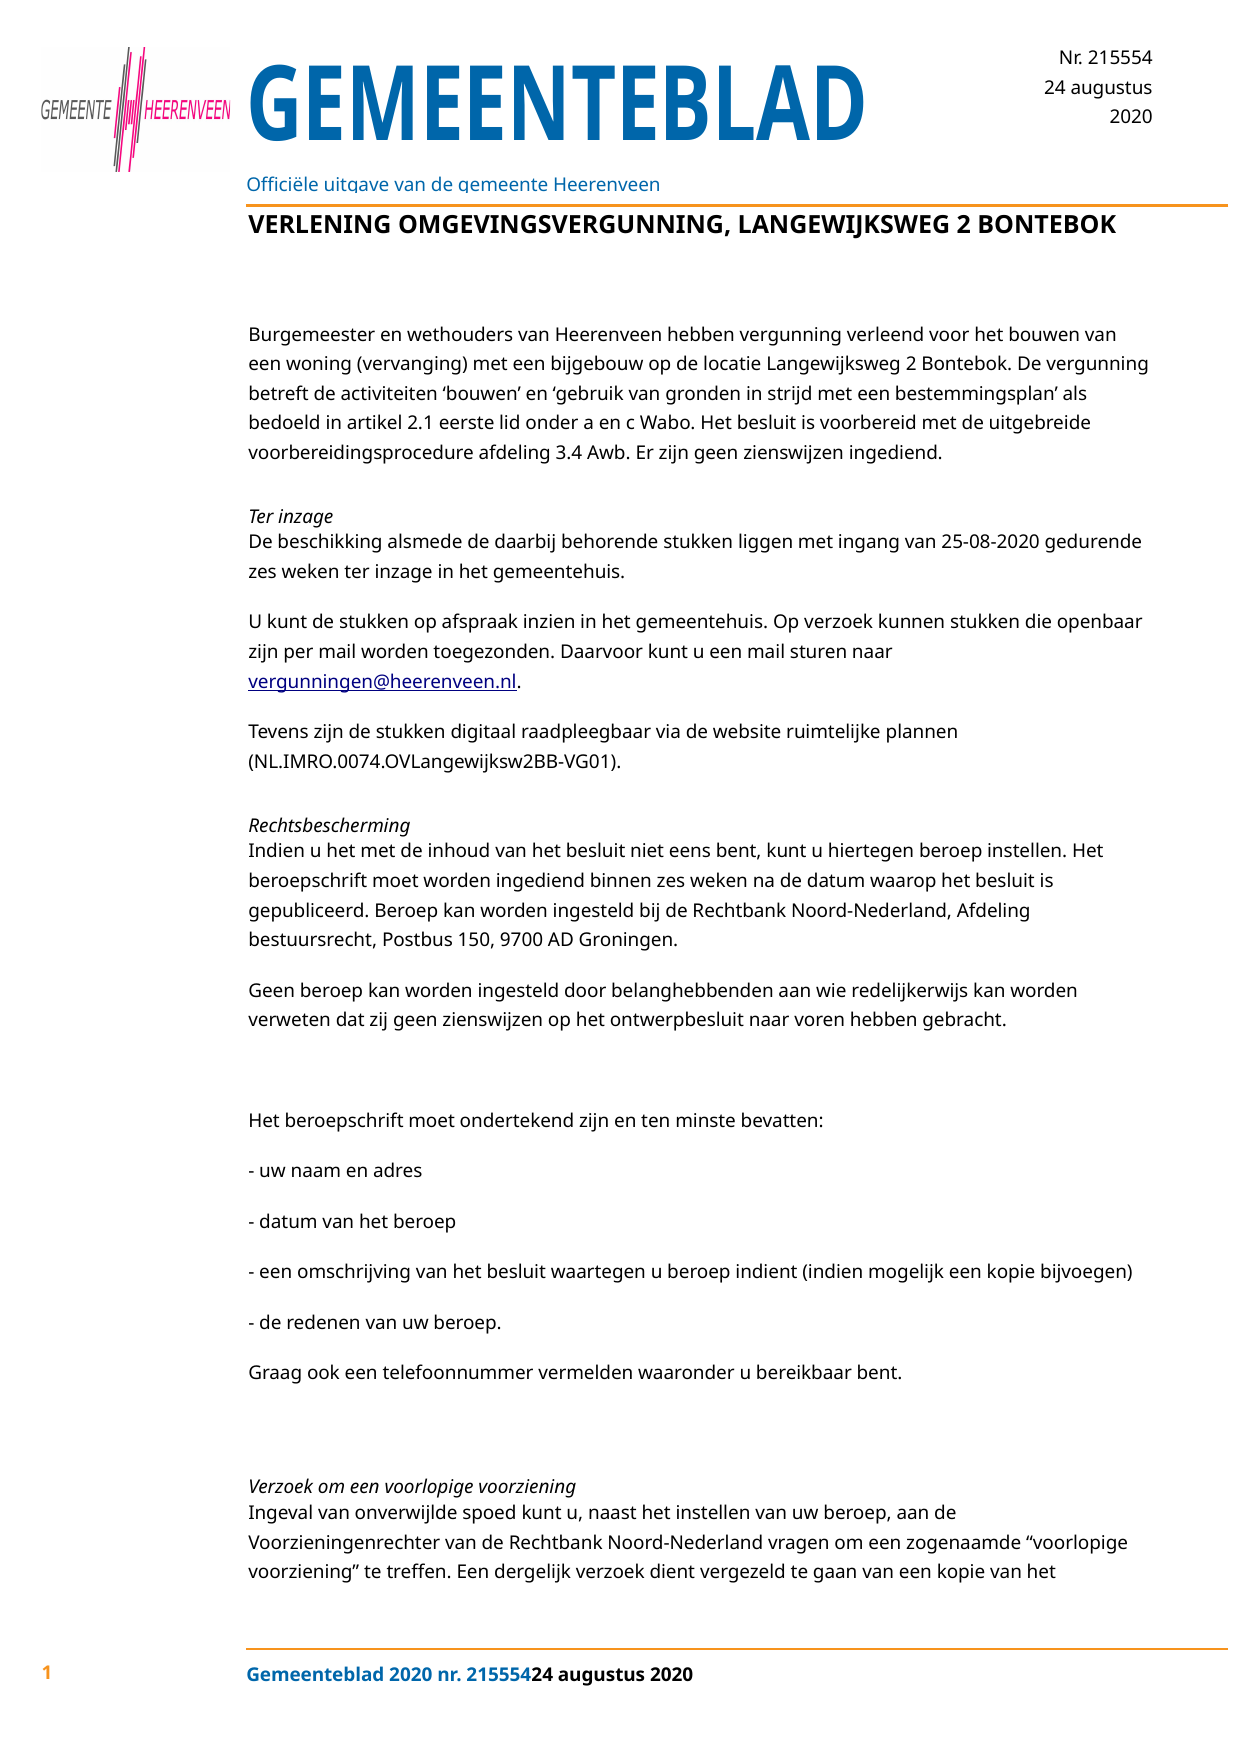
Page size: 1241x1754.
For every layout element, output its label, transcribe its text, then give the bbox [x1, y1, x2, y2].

text Tevens zijn de stukken digitaal raadpleegbaar via de website ruimtelijke plannen (NL.IMRO.0074.OVLangewijksw2BB-VG01). [248, 718, 1152, 774]
text Graag ook een telefoonnummer vermelden waaronder u bereikbaar bent. [248, 1359, 1152, 1385]
text - een omschrijving van het besluit waartegen u beroep indient (indien mogelijk een kopie bijvoegen) [248, 1258, 1152, 1284]
text - datum van het beroep [248, 1208, 1152, 1234]
text U kunt de stukken op afspraak inzien in het gemeentehuis. Op verzoek kunnen stukken die openbaar zijn per mail worden toegezonden. Daarvoor kunt u een mail sturen naar vergunningen@heerenveen.nl. [248, 609, 1152, 694]
text Het beroepschrift moet ondertekend zijn en ten minste bevatten: [248, 1107, 1152, 1133]
text Verzoek om een voorlopige voorziening [248, 1474, 1152, 1499]
text VERLENING OMGEVINGSVERGUNNING, LANGEWIJKSWEG 2 BONTEBOK [248, 207, 1152, 241]
text Geen beroep kan worden ingesteld door belanghebbenden aan wie redelijkerwijs kan worden verweten dat zij geen zienswijzen op het ontwerpbesluit naar voren hebben gebracht. [248, 977, 1152, 1032]
text Indien u het met de inhoud van het besluit niet eens bent, kunt u hiertegen beroep instellen. Het beroepschrift moet worden ingediend binnen zes weken na de datum waarop het besluit is gepubliceerd. Beroep kan worden ingesteld bij de Rechtbank Noord-Nederland, Afdeling bestuursrecht, Postbus 150, 9700 AD Groningen. [248, 838, 1152, 952]
text - de redenen van uw beroep. [248, 1309, 1152, 1334]
text Ter inzage [248, 503, 1152, 529]
picture [41, 47, 231, 172]
text De beschikking alsmede de daarbij behorende stukken liggen met ingang van 25-08-2020 gedurende zes weken ter inzage in het gemeentehuis. [248, 529, 1152, 584]
text - uw naam en adres [248, 1158, 1152, 1183]
text Ingeval van onverwijlde spoed kunt u, naast het instellen van uw beroep, aan de Voorzieningenrechter van de Rechtbank Noord-Nederland vragen om een zogenaamde “voorlopige voorziening” te treffen. Een dergelijk verzoek dient vergezeld te gaan van een kopie van het [248, 1499, 1152, 1584]
text Burgemeester en wethouders van Heerenveen hebben vergunning verleend voor het bouwen van een woning (vervanging) met een bijgebouw op de locatie Langewijksweg 2 Bontebok. De vergunning betreft de activiteiten ‘bouwen’ en ‘gebruik van gronden in strijd met een bestemmingsplan’ als bedoeld in artikel 2.1 eerste lid onder a en c Wabo. Het besluit is voorbereid met de uitgebreide voorbereidingsprocedure afdeling 3.4 Awb. Er zijn geen zienswijzen ingediend. [248, 321, 1152, 465]
text Rechtsbescherming [248, 812, 1152, 838]
